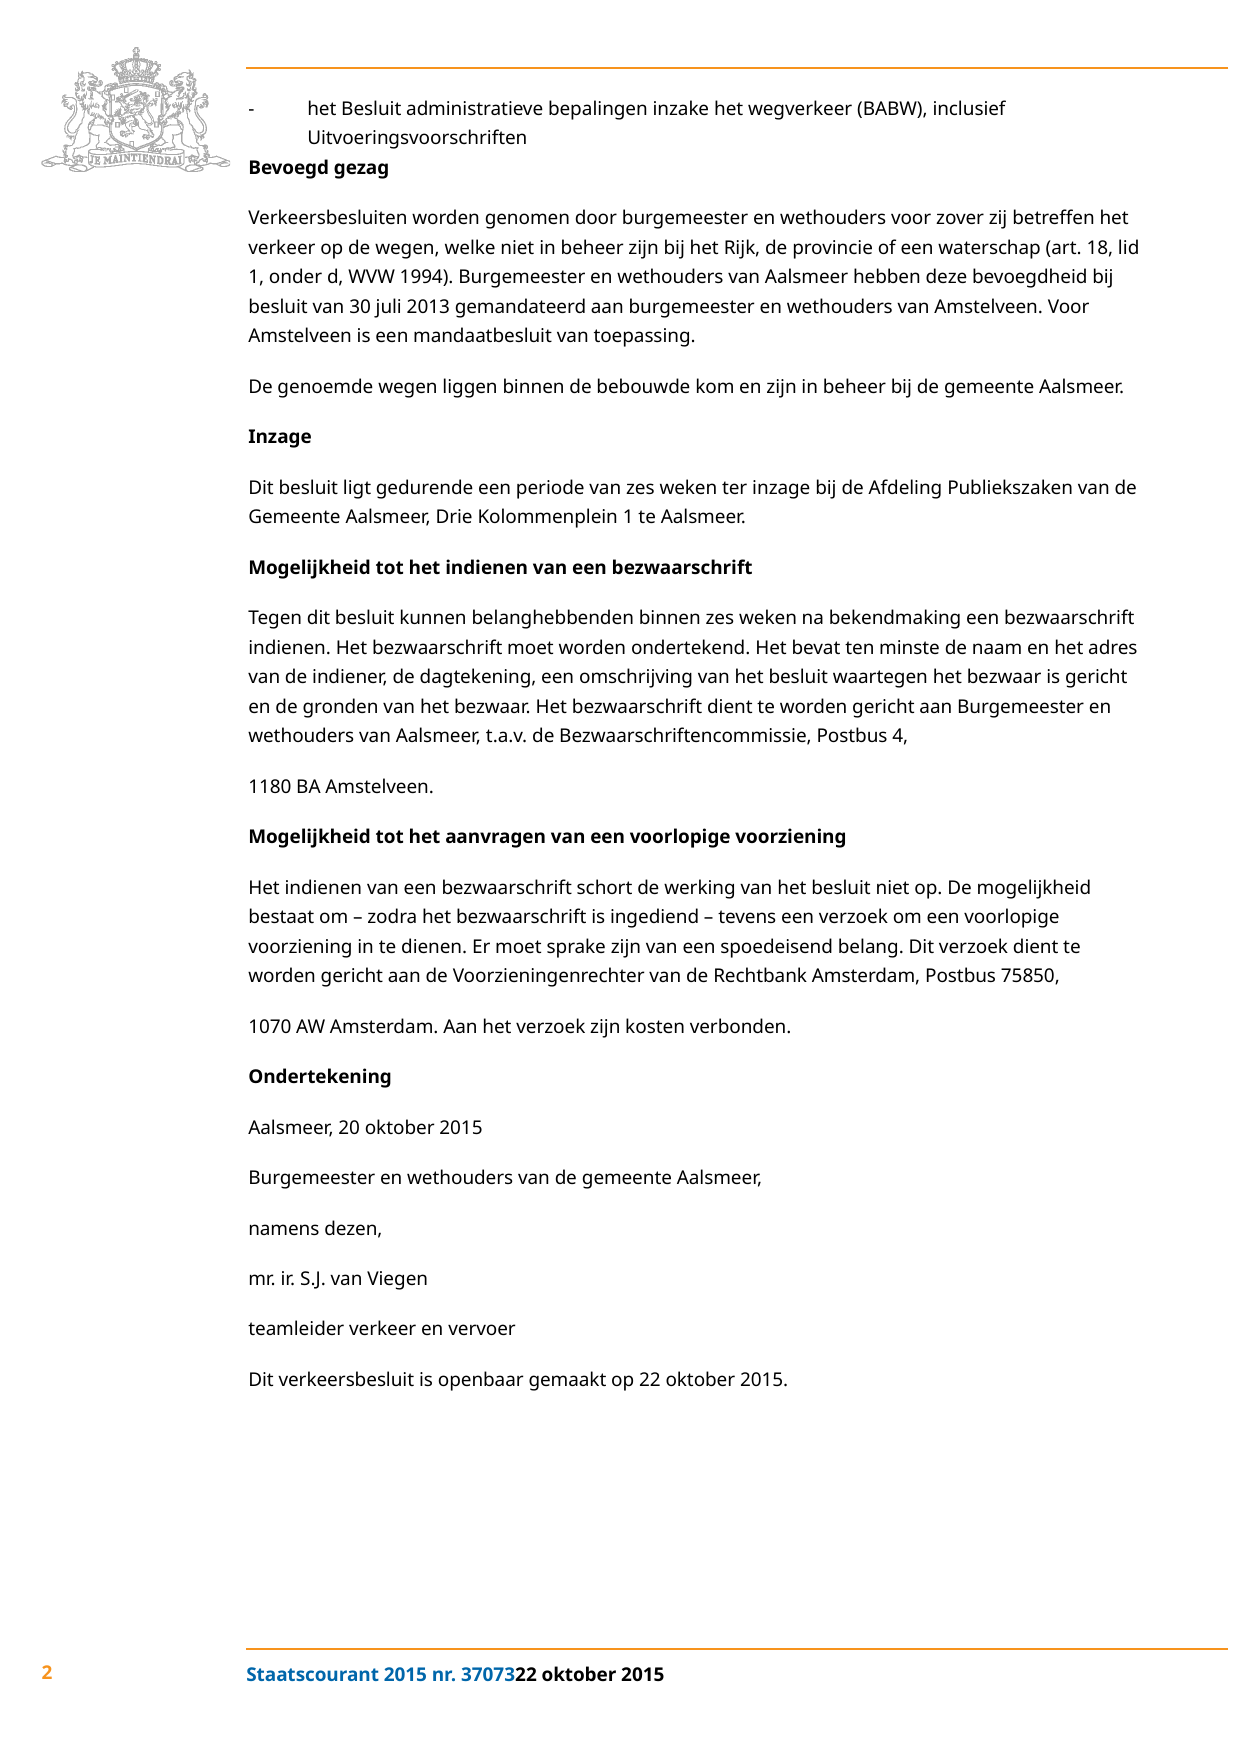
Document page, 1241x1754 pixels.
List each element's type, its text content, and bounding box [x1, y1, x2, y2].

text De genoemde wegen liggen binnen de bebouwde kom en zijn in beheer bij de gemeente Aalsmeer. [248, 373, 1152, 399]
text namens dezen, [248, 1215, 1152, 1241]
text teamleider verkeer en vervoer [248, 1316, 1152, 1341]
text Ondertekening [248, 1063, 1152, 1089]
text 1070 AW Amsterdam. Aan het verzoek zijn kosten verbonden. [248, 1013, 1152, 1039]
text Het indienen van een bezwaarschrift schort de werking van het besluit niet op. De mogelijkheid bestaat om – zodra het bezwaarschrift is ingediend – tevens een verzoek om een voorlopige voorziening in te dienen. Er moet sprake zijn van een spoedeisend belang. Dit verzoek dient te worden gericht aan de Voorzieningenrechter van de Rechtbank Amsterdam, Postbus 75850, [248, 874, 1152, 988]
text mr. ir. S.J. van Viegen [248, 1265, 1152, 1291]
text Tegen dit besluit kunnen belanghebbenden binnen zes weken na bekendmaking een bezwaarschrift indienen. Het bezwaarschrift moet worden ondertekend. Het bevat ten minste de naam en het adres van de indiener, de dagtekening, een omschrijving van het besluit waartegen het bezwaar is gericht en de gronden van het bezwaar. Het bezwaarschrift dient te worden gericht aan Burgemeester en wethouders van Aalsmeer, t.a.v. de Bezwaarschriftencommissie, Postbus 4, [248, 604, 1152, 748]
text Mogelijkheid tot het indienen van een bezwaarschrift [248, 554, 1152, 580]
picture [41, 47, 231, 172]
text Verkeersbesluiten worden genomen door burgemeester en wethouders voor zover zij betreffen het verkeer op de wegen, welke niet in beheer zijn bij het Rijk, de provincie of een waterschap (art. 18, lid 1, onder d, WVW 1994). Burgemeester en wethouders van Aalsmeer hebben deze bevoegdheid bij besluit van 30 juli 2013 gemandateerd aan burgemeester en wethouders van Amstelveen. Voor Amstelveen is een mandaatbesluit van toepassing. [248, 204, 1152, 348]
text Inzage [248, 423, 1152, 449]
text Mogelijkheid tot het aanvragen van een voorlopige voorziening [248, 823, 1152, 849]
text 1180 BA Amstelveen. [248, 773, 1152, 799]
list het Besluit administratieve bepalingen inzake het wegverkeer (BABW), inclusief Uitvoeringsvoorschriften [248, 95, 1152, 150]
text Bevoegd gezag [248, 154, 1152, 180]
text Dit verkeersbesluit is openbaar gemaakt op 22 oktober 2015. [248, 1366, 1152, 1392]
text Aalsmeer, 20 oktober 2015 [248, 1114, 1152, 1140]
text Dit besluit ligt gedurende een periode van zes weken ter inzage bij de Afdeling Publiekszaken van de Gemeente Aalsmeer, Drie Kolommenplein 1 te Aalsmeer. [248, 474, 1152, 529]
text Burgemeester en wethouders van de gemeente Aalsmeer, [248, 1164, 1152, 1190]
